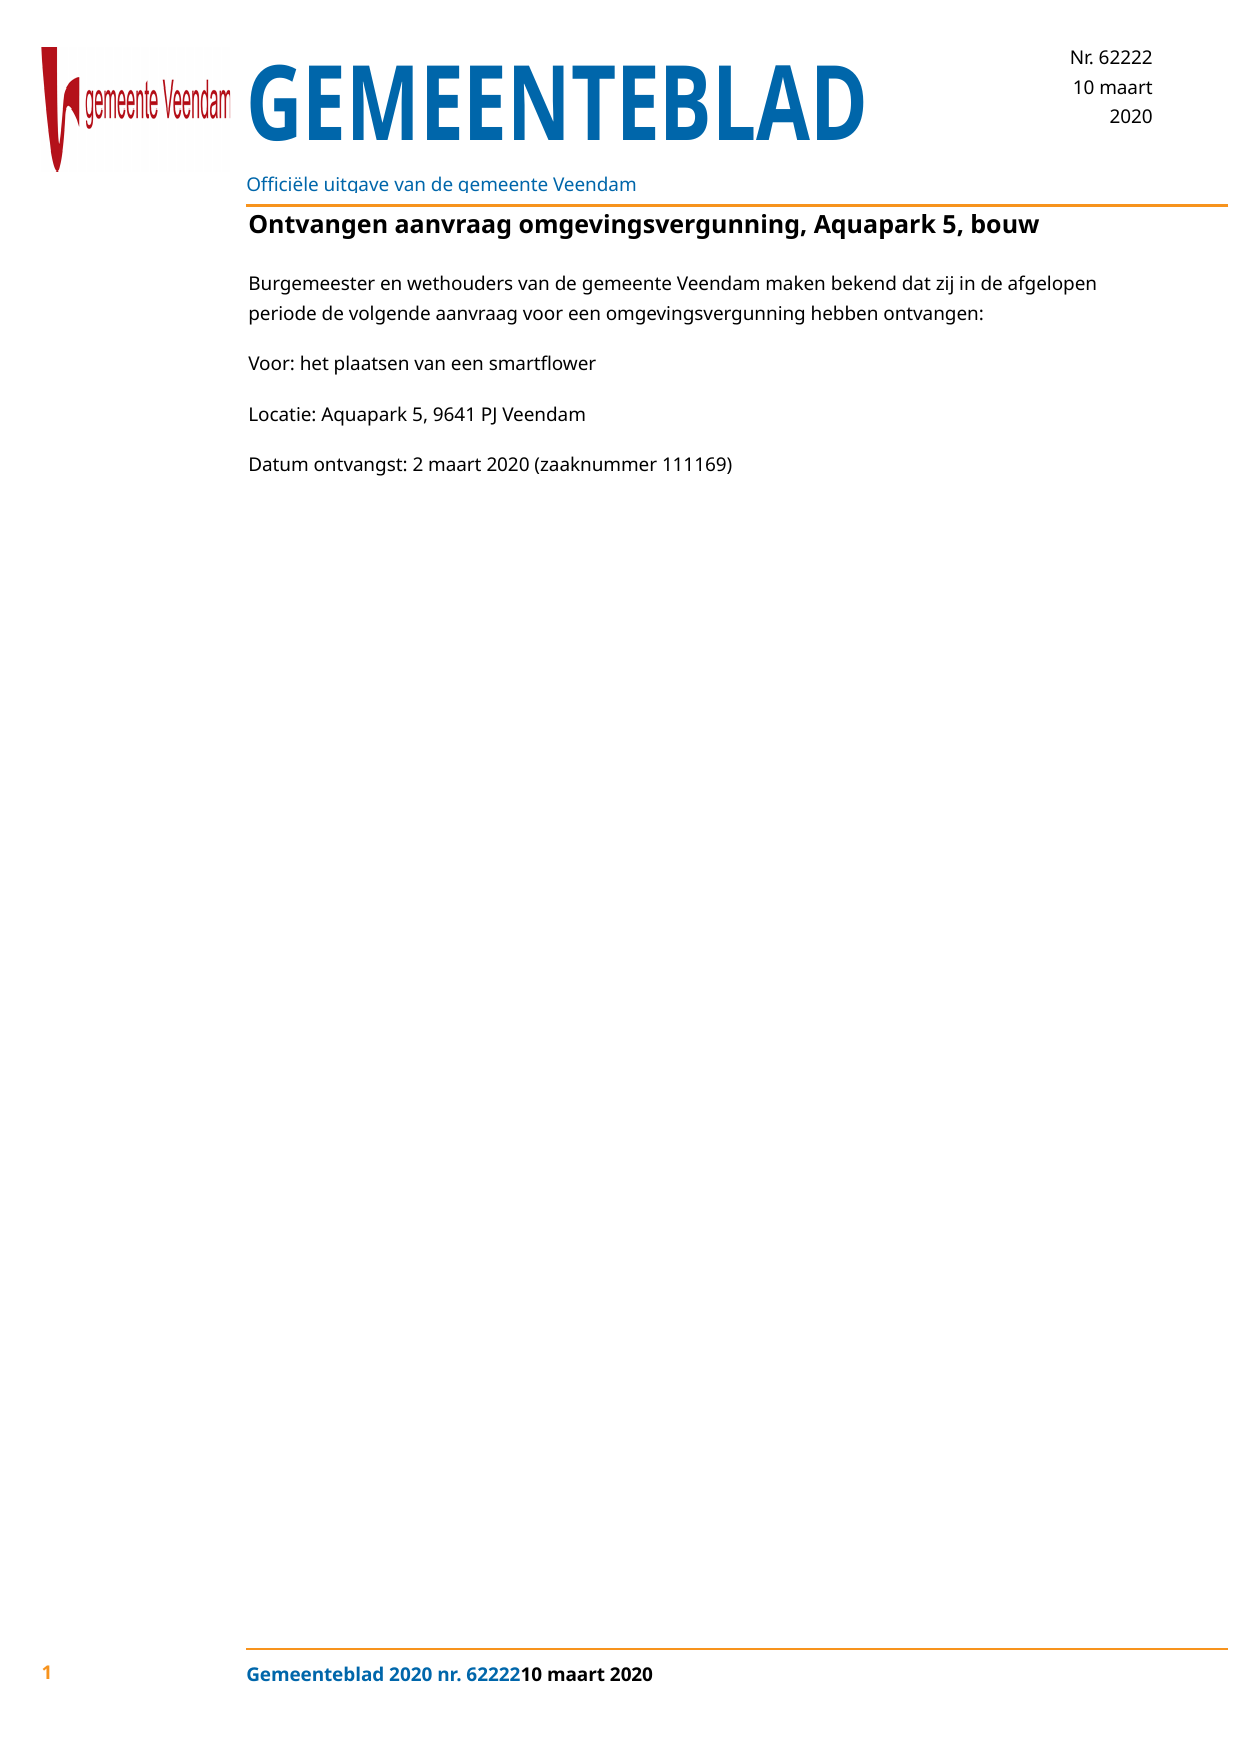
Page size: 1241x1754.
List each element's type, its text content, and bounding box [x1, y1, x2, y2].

text Ontvangen aanvraag omgevingsvergunning, Aquapark 5, bouw [248, 207, 1152, 241]
text Voor: het plaatsen van een smartflower [248, 350, 1152, 376]
text Burgemeester en wethouders van de gemeente Veendam maken bekend dat zij in de afgelopen periode de volgende aanvraag voor een omgevingsvergunning hebben ontvangen: [248, 270, 1152, 326]
text Datum ontvangst: 2 maart 2020 (zaaknummer 111169) [248, 451, 1152, 477]
text Locatie: Aquapark 5, 9641 PJ Veendam [248, 401, 1152, 426]
picture [41, 47, 231, 172]
